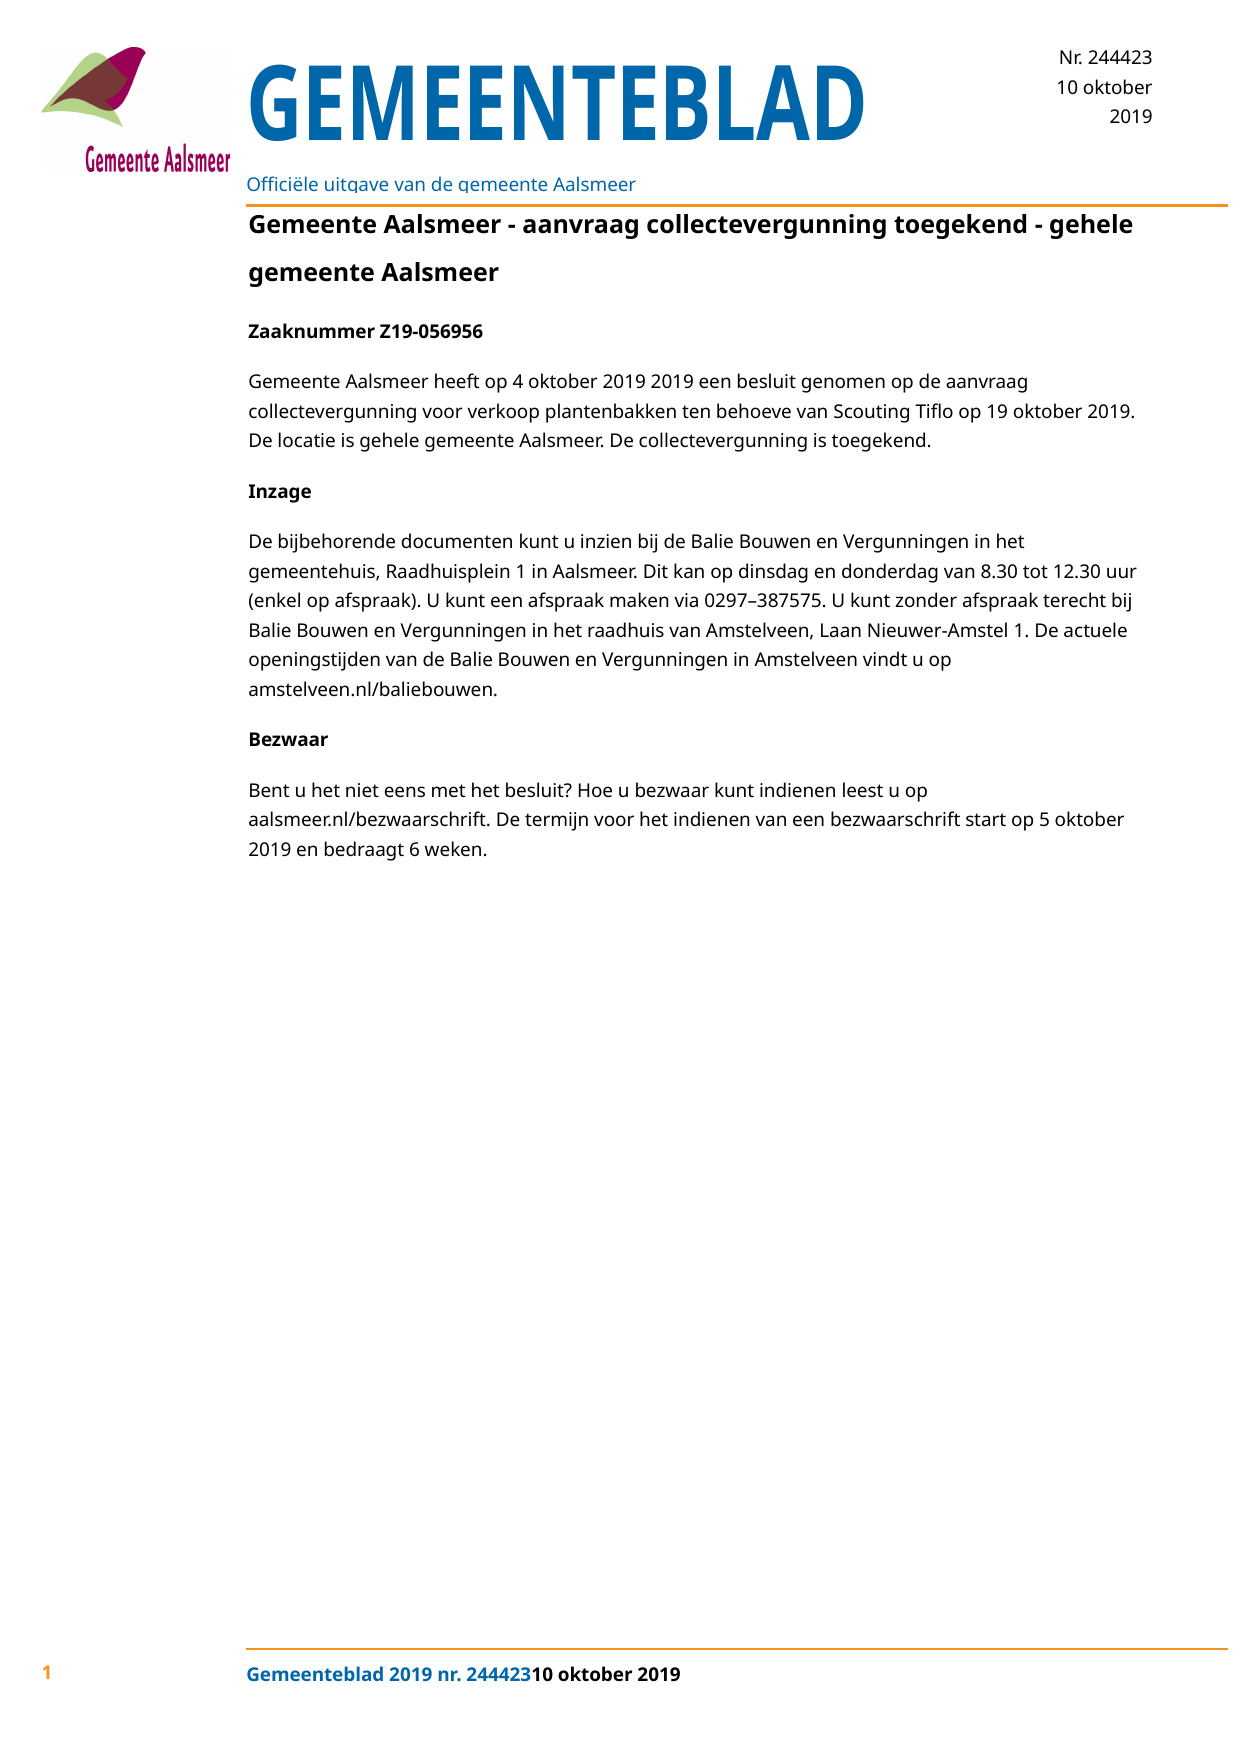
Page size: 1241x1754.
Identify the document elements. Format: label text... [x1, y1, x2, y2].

text Bent u het niet eens met het besluit? Hoe u bezwaar kunt indienen leest u op aalsmeer.nl/bezwaarschrift. De termijn voor het indienen van een bezwaarschrift start op 5 oktober 2019 en bedraagt 6 weken. [248, 777, 1152, 862]
picture [41, 47, 231, 172]
text Gemeente Aalsmeer - aanvraag collectevergunning toegekend - gehele gemeente Aalsmeer [248, 207, 1152, 288]
text Inzage [248, 478, 1152, 504]
text Zaaknummer Z19-056956 [248, 318, 1152, 344]
text De bijbehorende documenten kunt u inzien bij de Balie Bouwen en Vergunningen in het gemeentehuis, Raadhuisplein 1 in Aalsmeer. Dit kan op dinsdag en donderdag van 8.30 tot 12.30 uur (enkel op afspraak). U kunt een afspraak maken via 0297–387575. U kunt zonder afspraak terecht bij Balie Bouwen en Vergunningen in het raadhuis van Amstelveen, Laan Nieuwer-Amstel 1. De actuele openingstijden van de Balie Bouwen en Vergunningen in Amstelveen vindt u op amstelveen.nl/baliebouwen. [248, 528, 1152, 702]
text Bezwaar [248, 727, 1152, 752]
text Gemeente Aalsmeer heeft op 4 oktober 2019 2019 een besluit genomen op de aanvraag collectevergunning voor verkoop plantenbakken ten behoeve van Scouting Tiflo op 19 oktober 2019. De locatie is gehele gemeente Aalsmeer. De collectevergunning is toegekend. [248, 368, 1152, 453]
